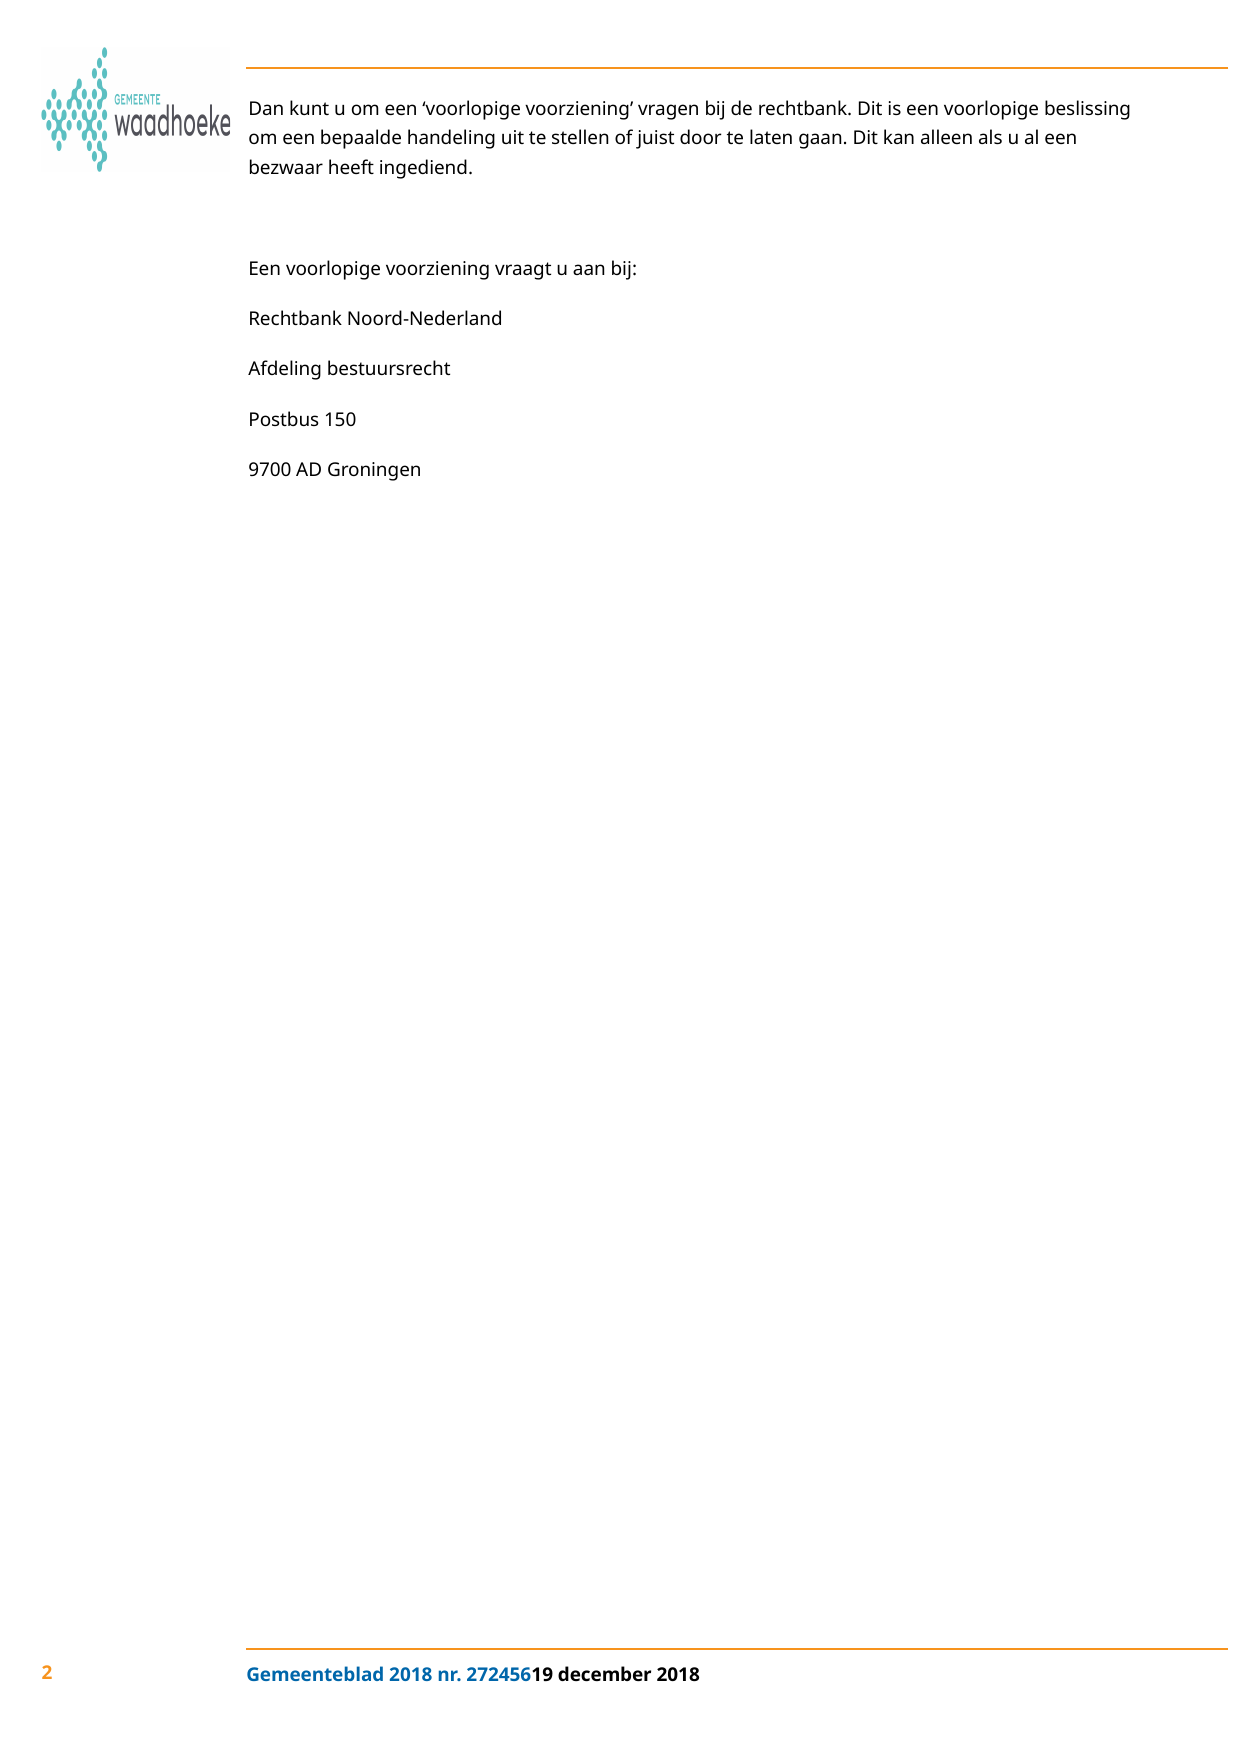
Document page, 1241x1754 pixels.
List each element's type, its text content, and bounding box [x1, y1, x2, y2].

text Rechtbank Noord-Nederland [248, 305, 1152, 331]
text Een voorlopige voorziening vraagt u aan bij: [248, 255, 1152, 281]
text Dan kunt u om een ‘voorlopige voorziening’ vragen bij de rechtbank. Dit is een voorlopige beslissing om een bepaalde handeling uit te stellen of juist door te laten gaan. Dit kan alleen als u al een bezwaar heeft ingediend. [248, 95, 1152, 180]
text 9700 AD Groningen [248, 456, 1152, 482]
picture [41, 47, 231, 172]
text Postbus 150 [248, 406, 1152, 432]
text Afdeling bestuursrecht [248, 356, 1152, 381]
